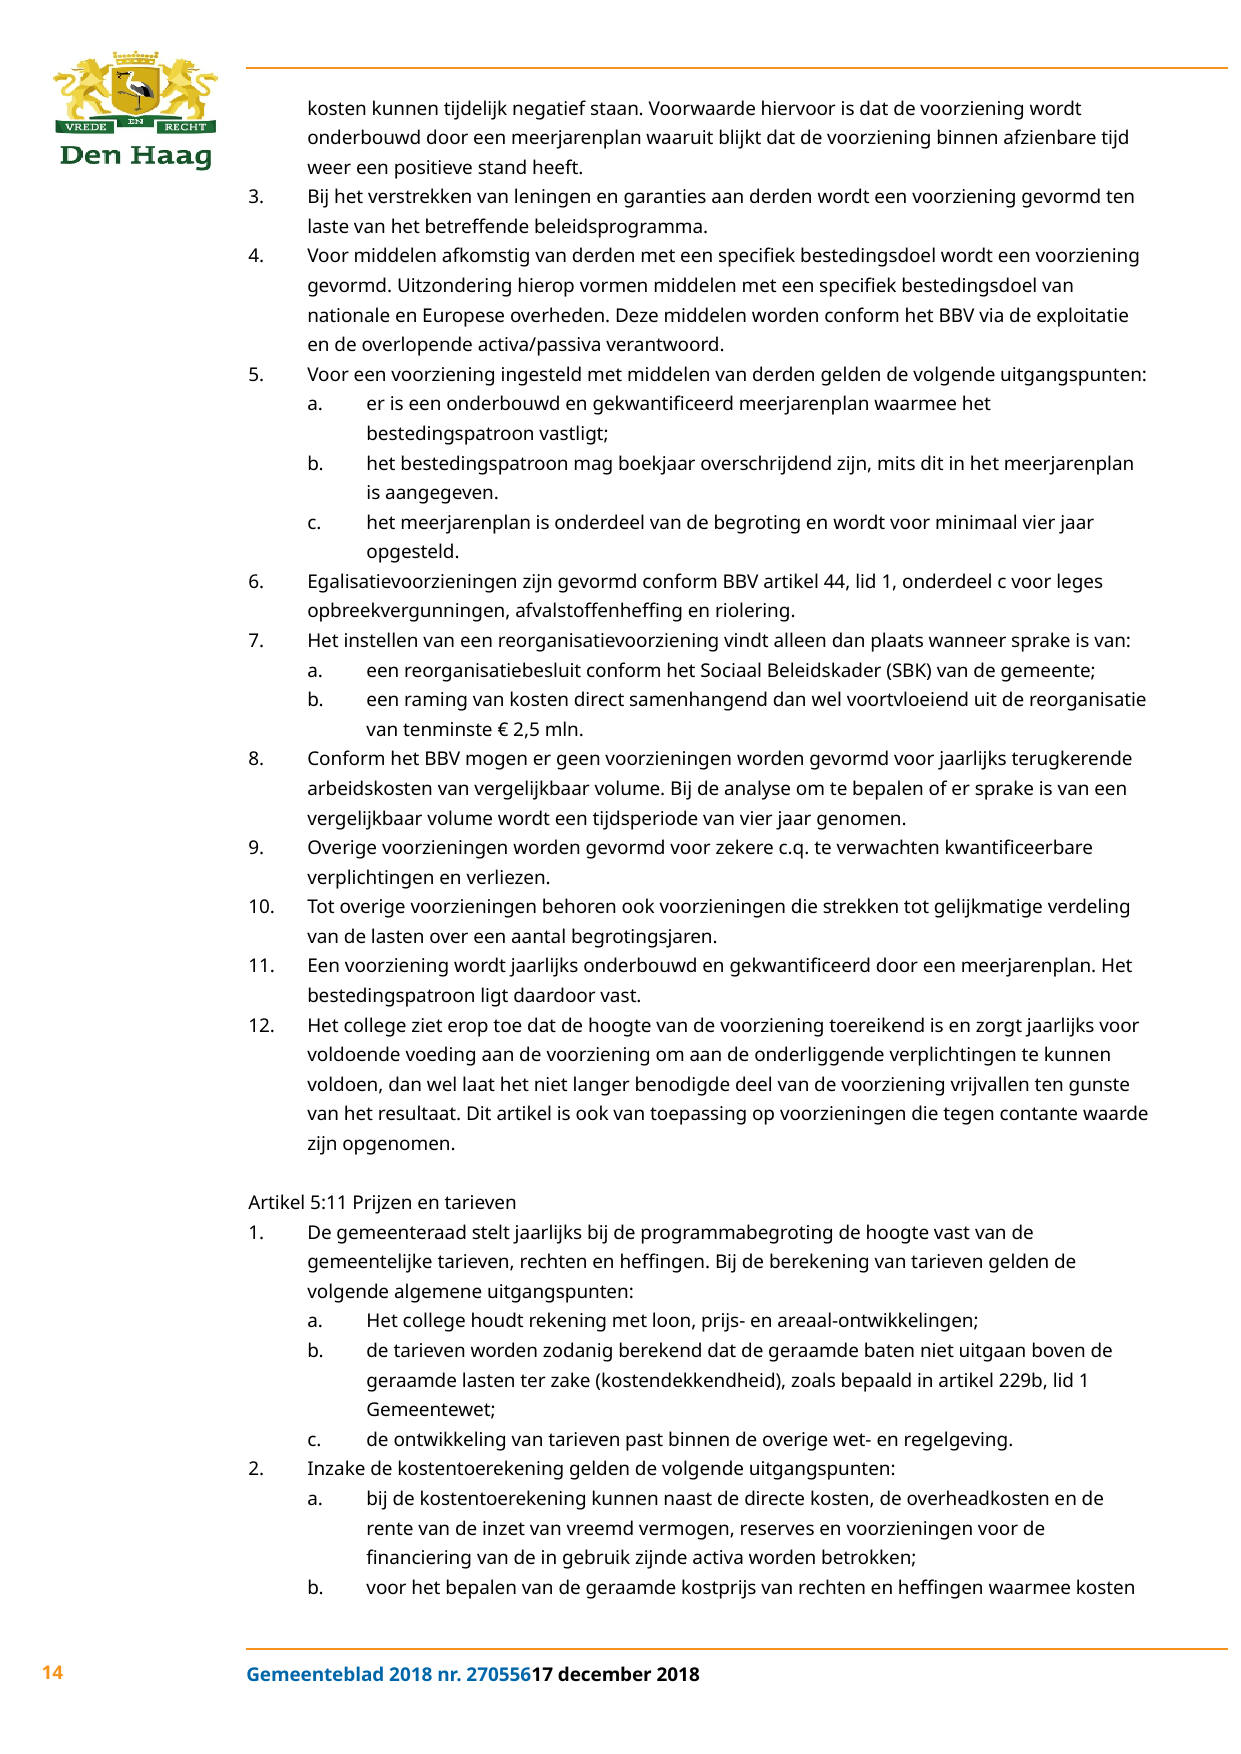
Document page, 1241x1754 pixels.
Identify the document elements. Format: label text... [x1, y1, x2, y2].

list het meerjarenplan is onderdeel van de begroting en wordt voor minimaal vier jaar opgesteld. [307, 509, 1152, 564]
list bij de kostentoerekening kunnen naast de directe kosten, de overheadkosten en de rente van de inzet van vreemd vermogen, reserves en voorzieningen voor de financiering van de in gebruik zijnde activa worden betrokken; [307, 1485, 1152, 1570]
picture [41, 47, 231, 172]
list Een voorziening wordt jaarlijks onderbouwd en gekwantificeerd door een meerjarenplan. Het bestedingspatroon ligt daardoor vast. [248, 953, 1152, 1008]
list voor het bepalen van de geraamde kostprijs van rechten en heffingen waarmee kosten [307, 1574, 1152, 1600]
text Artikel 5:11 Prijzen en tarieven [248, 1189, 1152, 1215]
list Tot overige voorzieningen behoren ook voorzieningen die strekken tot gelijkmatige verdeling van de lasten over een aantal begrotingsjaren. [248, 893, 1152, 949]
list Voor een voorziening ingesteld met middelen van derden gelden de volgende uitgangspunten: [248, 361, 1152, 387]
list Voor middelen afkomstig van derden met een specifiek bestedingsdoel wordt een voorziening gevormd. Uitzondering hierop vormen middelen met een specifiek bestedingsdoel van nationale en Europese overheden. Deze middelen worden conform het BBV via de exploitatie en de overlopende activa/passiva verantwoord. [248, 243, 1152, 357]
list Het college ziet erop toe dat de hoogte van de voorziening toereikend is en zorgt jaarlijks voor voldoende voeding aan de voorziening om aan de onderliggende verplichtingen te kunnen voldoen, dan wel laat het niet langer benodigde deel van de voorziening vrijvallen ten gunste van het resultaat. Dit artikel is ook van toepassing op voorzieningen die tegen contante waarde zijn opgenomen. [248, 1012, 1152, 1156]
list de ontwikkeling van tarieven past binnen de overige wet- en regelgeving. [307, 1426, 1152, 1452]
list het bestedingspatroon mag boekjaar overschrijdend zijn, mits dit in het meerjarenplan is aangegeven. [307, 450, 1152, 505]
list er is een onderbouwd en gekwantificeerd meerjarenplan waarmee het bestedingspatroon vastligt; [307, 391, 1152, 446]
list een raming van kosten direct samenhangend dan wel voortvloeiend uit de reorganisatie van tenminste € 2,5 mln. [307, 686, 1152, 742]
list De gemeenteraad stelt jaarlijks bij de programmabegroting de hoogte vast van de gemeentelijke tarieven, rechten en heffingen. Bij de berekening van tarieven gelden de volgende algemene uitgangspunten: [248, 1219, 1152, 1304]
list Bij het verstrekken van leningen en garanties aan derden wordt een voorziening gevormd ten laste van het betreffende beleidsprogramma. [248, 183, 1152, 239]
list Overige voorzieningen worden gevormd voor zekere c.q. te verwachten kwantificeerbare verplichtingen en verliezen. [248, 834, 1152, 890]
list Conform het BBV mogen er geen voorzieningen worden gevormd voor jaarlijks terugkerende arbeidskosten van vergelijkbaar volume. Bij de analyse om te bepalen of er sprake is van een vergelijkbaar volume wordt een tijdsperiode van vier jaar genomen. [248, 746, 1152, 831]
list Inzake de kostentoerekening gelden de volgende uitgangspunten: [248, 1456, 1152, 1481]
list kosten kunnen tijdelijk negatief staan. Voorwaarde hiervoor is dat de voorziening wordt onderbouwd door een meerjarenplan waaruit blijkt dat de voorziening binnen afzienbare tijd weer een positieve stand heeft. [248, 95, 1152, 180]
list Egalisatievoorzieningen zijn gevormd conform BBV artikel 44, lid 1, onderdeel c voor leges opbreekvergunningen, afvalstoffenheffing en riolering. [248, 568, 1152, 623]
list Het college houdt rekening met loon, prijs- en areaal-ontwikkelingen; [307, 1308, 1152, 1333]
list een reorganisatiebesluit conform het Sociaal Beleidskader (SBK) van de gemeente; [307, 657, 1152, 683]
list Het instellen van een reorganisatievoorziening vindt alleen dan plaats wanneer sprake is van: [248, 627, 1152, 653]
list de tarieven worden zodanig berekend dat de geraamde baten niet uitgaan boven de geraamde lasten ter zake (kostendekkendheid), zoals bepaald in artikel 229b, lid 1 Gemeentewet; [307, 1337, 1152, 1422]
